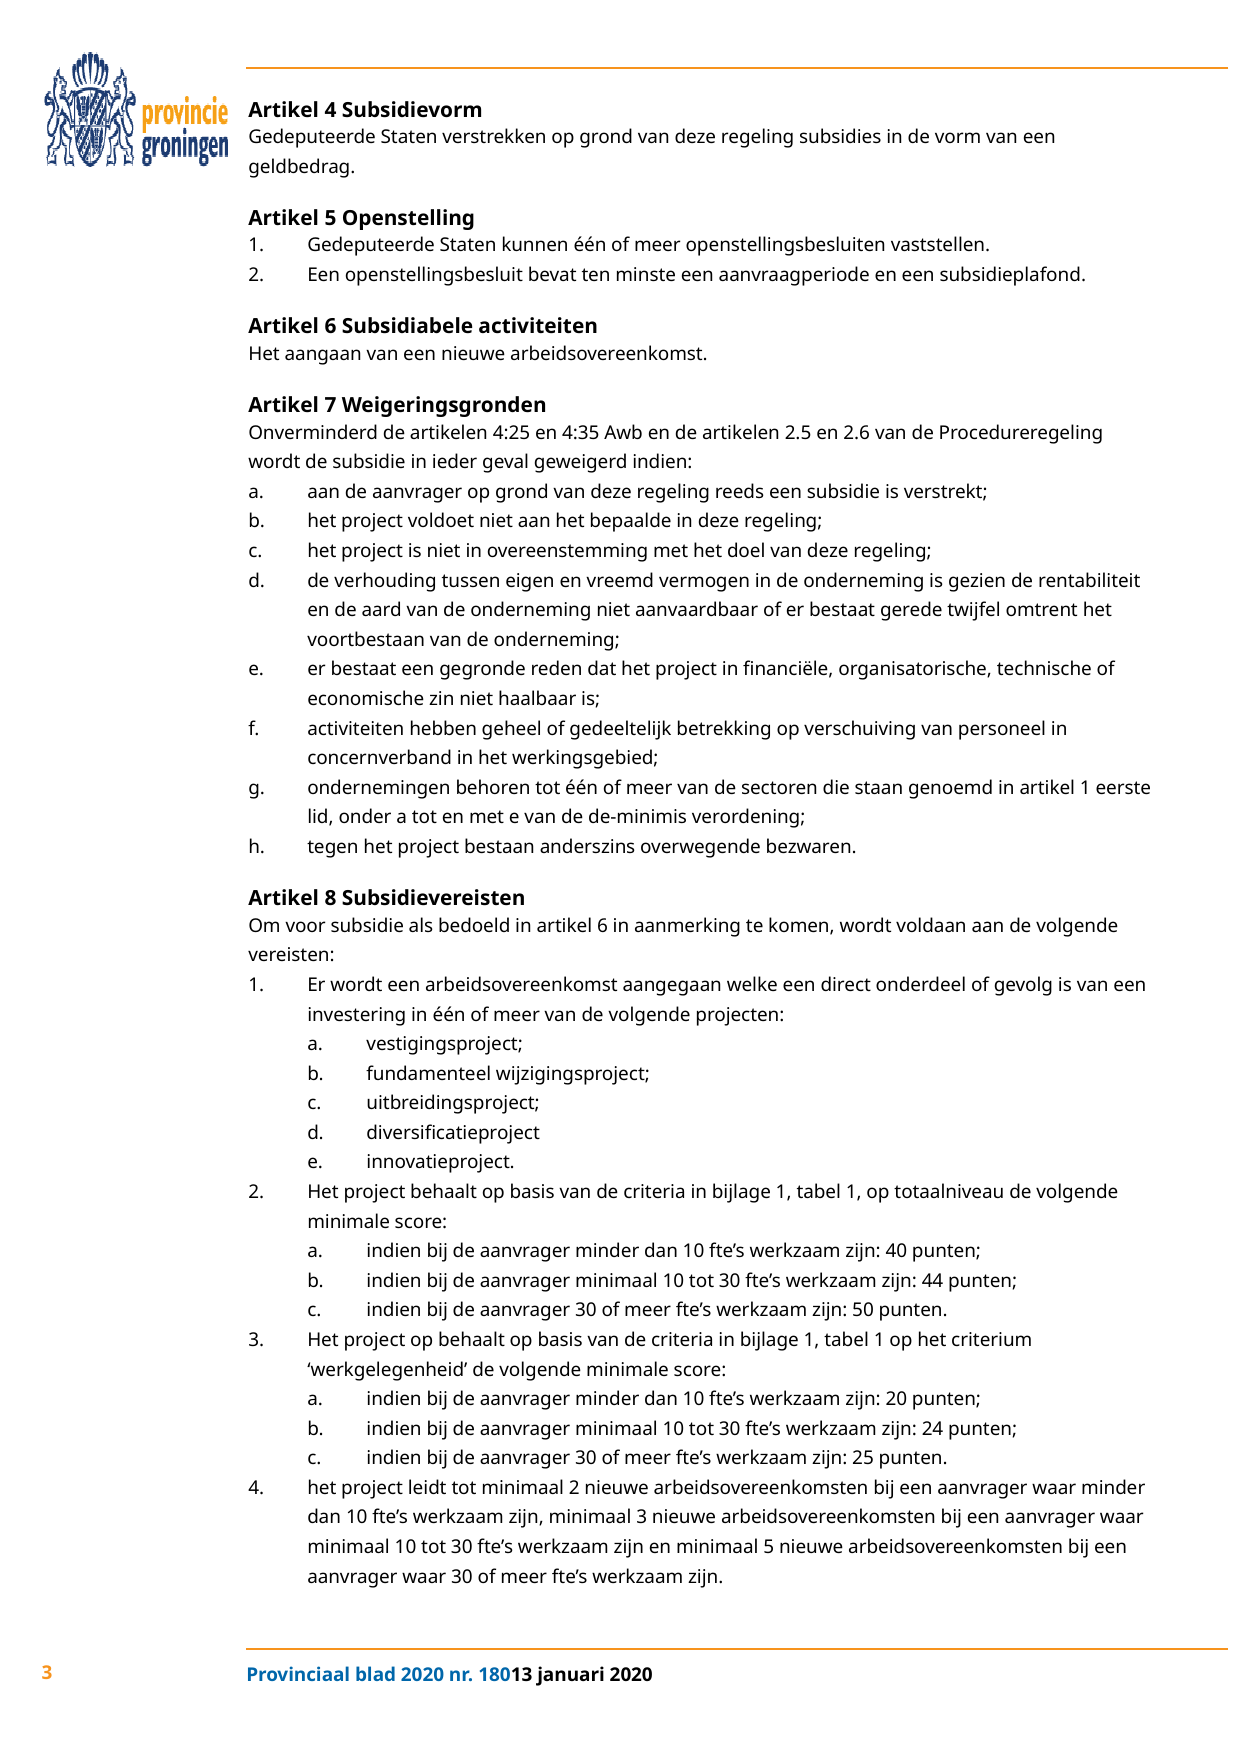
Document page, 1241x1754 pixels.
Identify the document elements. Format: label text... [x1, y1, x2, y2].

text Artikel 4 Subsidievorm [248, 95, 1152, 123]
list diversificatieproject [307, 1119, 1152, 1145]
text Onverminderd de artikelen 4:25 en 4:35 Awb en de artikelen 2.5 en 2.6 van de Procedureregeling wordt de subsidie in ieder geval geweigerd indien: [248, 419, 1152, 474]
text Artikel 8 Subsidievereisten [248, 883, 1152, 912]
list activiteiten hebben geheel of gedeeltelijk betrekking op verschuiving van personeel in concernverband in het werkingsgebied; [248, 715, 1152, 770]
text Gedeputeerde Staten verstrekken op grond van deze regeling subsidies in de vorm van een geldbedrag. [248, 123, 1152, 178]
list Een openstellingsbesluit bevat ten minste een aanvraagperiode en een subsidieplafond. [248, 261, 1152, 287]
list het project voldoet niet aan het bepaalde in deze regeling; [248, 508, 1152, 533]
text Artikel 7 Weigeringsgronden [248, 391, 1152, 419]
list indien bij de aanvrager minder dan 10 fte’s werkzaam zijn: 20 punten; [307, 1385, 1152, 1411]
list het project leidt tot minimaal 2 nieuwe arbeidsovereenkomsten bij een aanvrager waar minder dan 10 fte’s werkzaam zijn, minimaal 3 nieuwe arbeidsovereenkomsten bij een aanvrager waar minimaal 10 tot 30 fte’s werkzaam zijn en minimaal 5 nieuwe arbeidsovereenkomsten bij een aanvrager waar 30 of meer fte’s werkzaam zijn. [248, 1474, 1152, 1588]
list ondernemingen behoren tot één of meer van de sectoren die staan genoemd in artikel 1 eerste lid, onder a tot en met e van de de-minimis verordening; [248, 774, 1152, 829]
picture [41, 47, 231, 172]
list de verhouding tussen eigen en vreemd vermogen in de onderneming is gezien de rentabiliteit en de aard van de onderneming niet aanvaardbaar of er bestaat gerede twijfel omtrent het voortbestaan van de onderneming; [248, 567, 1152, 652]
text Het aangaan van een nieuwe arbeidsovereenkomst. [248, 340, 1152, 366]
text Artikel 6 Subsidiabele activiteiten [248, 312, 1152, 340]
list indien bij de aanvrager 30 of meer fte’s werkzaam zijn: 50 punten. [307, 1297, 1152, 1322]
list aan de aanvrager op grond van deze regeling reeds een subsidie is verstrekt; [248, 478, 1152, 504]
list het project is niet in overeenstemming met het doel van deze regeling; [248, 537, 1152, 563]
text Artikel 5 Openstelling [248, 203, 1152, 232]
list er bestaat een gegronde reden dat het project in financiële, organisatorische, technische of economische zin niet haalbaar is; [248, 656, 1152, 711]
list tegen het project bestaan anderszins overwegende bezwaren. [248, 833, 1152, 859]
list innovatieproject. [307, 1149, 1152, 1174]
list Het project behaalt op basis van de criteria in bijlage 1, tabel 1, op totaalniveau de volgende minimale score: [248, 1178, 1152, 1233]
list uitbreidingsproject; [307, 1089, 1152, 1115]
list indien bij de aanvrager minder dan 10 fte’s werkzaam zijn: 40 punten; [307, 1237, 1152, 1263]
list Gedeputeerde Staten kunnen één of meer openstellingsbesluiten vaststellen. [248, 232, 1152, 257]
list indien bij de aanvrager 30 of meer fte’s werkzaam zijn: 25 punten. [307, 1444, 1152, 1470]
list indien bij de aanvrager minimaal 10 tot 30 fte’s werkzaam zijn: 24 punten; [307, 1415, 1152, 1441]
list vestigingsproject; [307, 1030, 1152, 1056]
list indien bij de aanvrager minimaal 10 tot 30 fte’s werkzaam zijn: 44 punten; [307, 1267, 1152, 1293]
text Om voor subsidie als bedoeld in artikel 6 in aanmerking te komen, wordt voldaan aan de volgende vereisten: [248, 912, 1152, 967]
list Er wordt een arbeidsovereenkomst aangegaan welke een direct onderdeel of gevolg is van een investering in één of meer van de volgende projecten: [248, 971, 1152, 1026]
list Het project op behaalt op basis van de criteria in bijlage 1, tabel 1 op het criterium ‘werkgelegenheid’ de volgende minimale score: [248, 1326, 1152, 1381]
list fundamenteel wijzigingsproject; [307, 1060, 1152, 1086]
